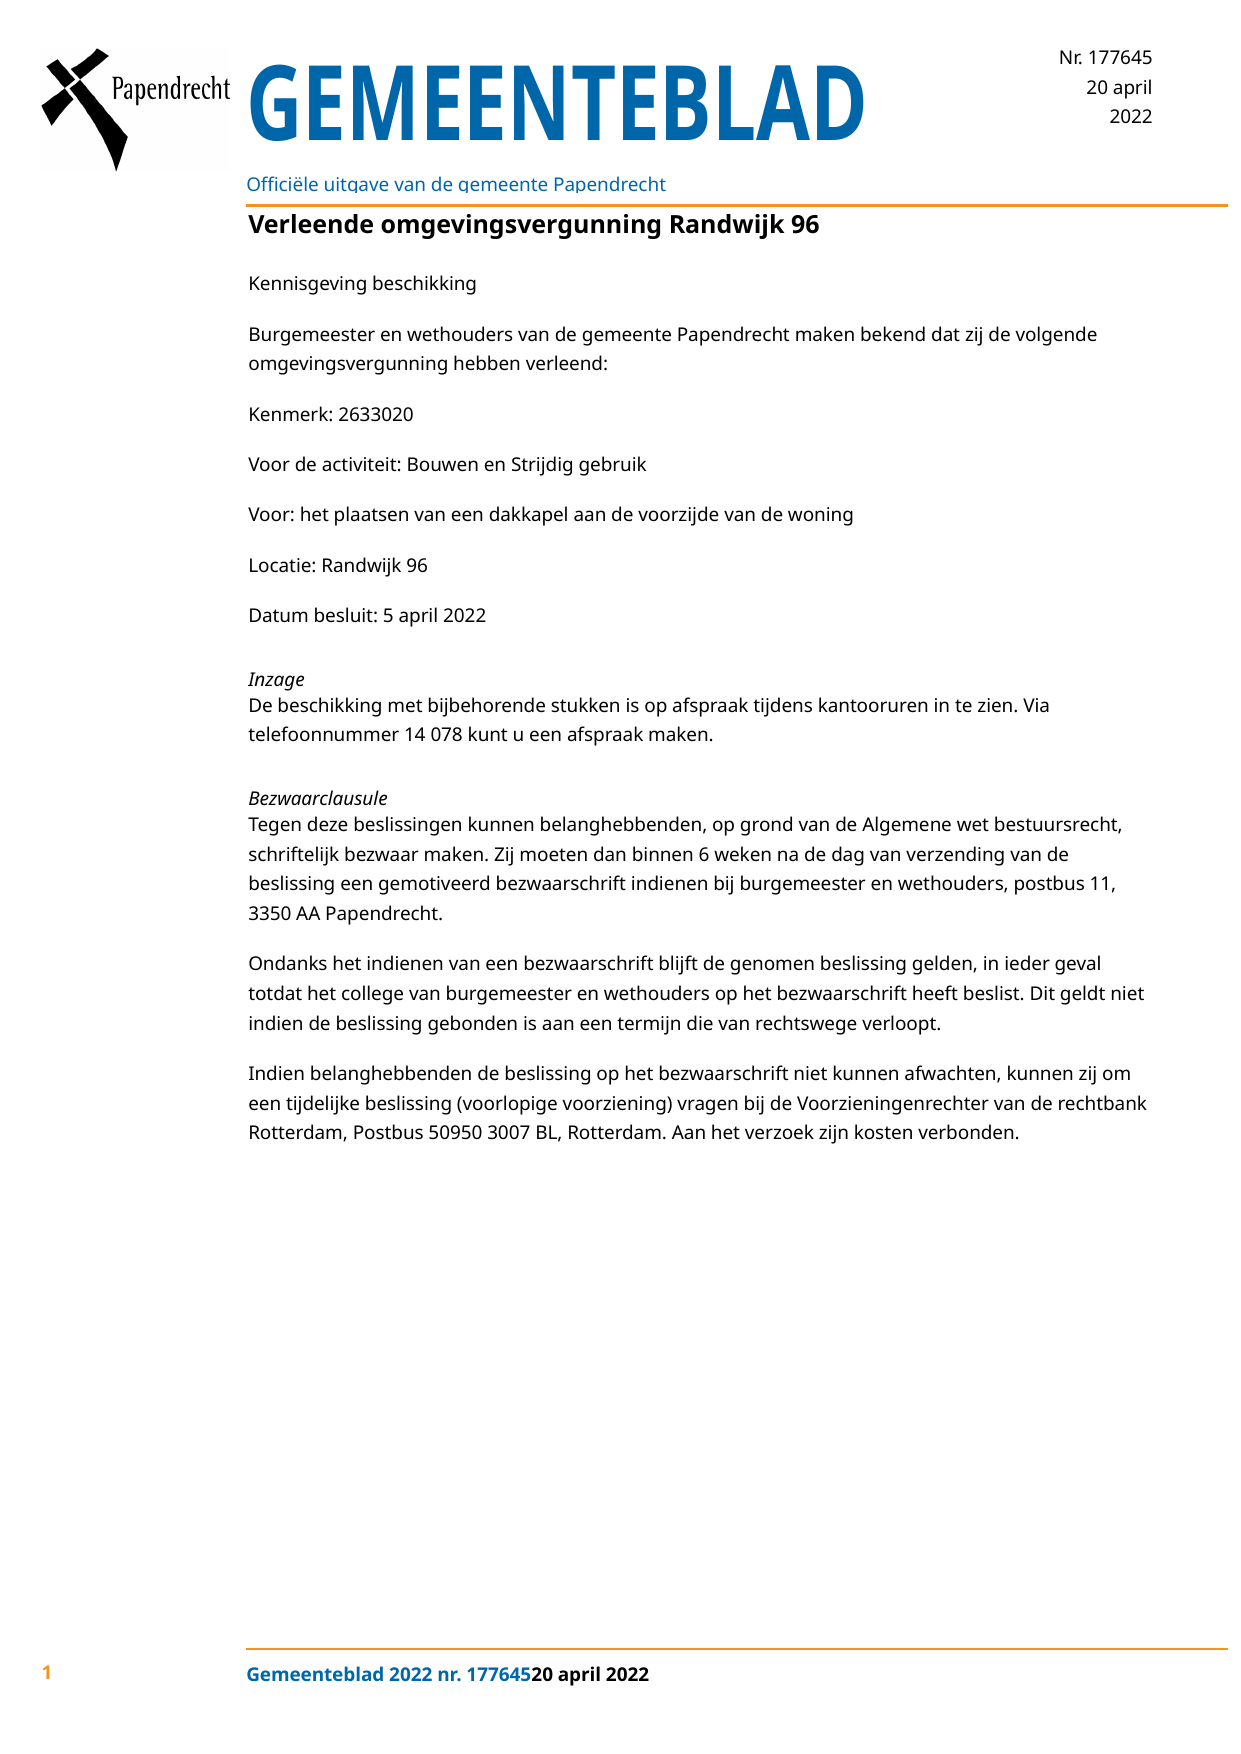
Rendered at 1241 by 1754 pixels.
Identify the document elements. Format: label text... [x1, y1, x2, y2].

text Tegen deze beslissingen kunnen belanghebbenden, op grond van de Algemene wet bestuursrecht, schriftelijk bezwaar maken. Zij moeten dan binnen 6 weken na de dag van verzending van de beslissing een gemotiveerd bezwaarschrift indienen bij burgemeester en wethouders, postbus 11, 3350 AA Papendrecht. [248, 811, 1152, 926]
text Burgemeester en wethouders van de gemeente Papendrecht maken bekend dat zij de volgende omgevingsvergunning hebben verleend: [248, 321, 1152, 376]
text De beschikking met bijbehorende stukken is op afspraak tijdens kantooruren in te zien. Via telefoonnummer 14 078 kunt u een afspraak maken. [248, 692, 1152, 747]
text Bezwaarclausule [248, 786, 1152, 811]
text Datum besluit: 5 april 2022 [248, 602, 1152, 628]
text Voor de activiteit: Bouwen en Strijdig gebruik [248, 451, 1152, 477]
text Verleende omgevingsvergunning Randwijk 96 [248, 207, 1152, 241]
text Locatie: Randwijk 96 [248, 552, 1152, 578]
picture [41, 47, 231, 172]
text Ondanks het indienen van een bezwaarschrift blijft de genomen beslissing gelden, in ieder geval totdat het college van burgemeester en wethouders op het bezwaarschrift heeft beslist. Dit geldt niet indien de beslissing gebonden is aan een termijn die van rechtswege verloopt. [248, 951, 1152, 1035]
text Inzage [248, 666, 1152, 692]
text Indien belanghebbenden de beslissing op het bezwaarschrift niet kunnen afwachten, kunnen zij om een tijdelijke beslissing (voorlopige voorziening) vragen bij de Voorzieningenrechter van de rechtbank Rotterdam, Postbus 50950 3007 BL, Rotterdam. Aan het verzoek zijn kosten verbonden. [248, 1060, 1152, 1145]
text Kennisgeving beschikking [248, 270, 1152, 296]
text Voor: het plaatsen van een dakkapel aan de voorzijde van de woning [248, 502, 1152, 527]
text Kenmerk: 2633020 [248, 401, 1152, 426]
